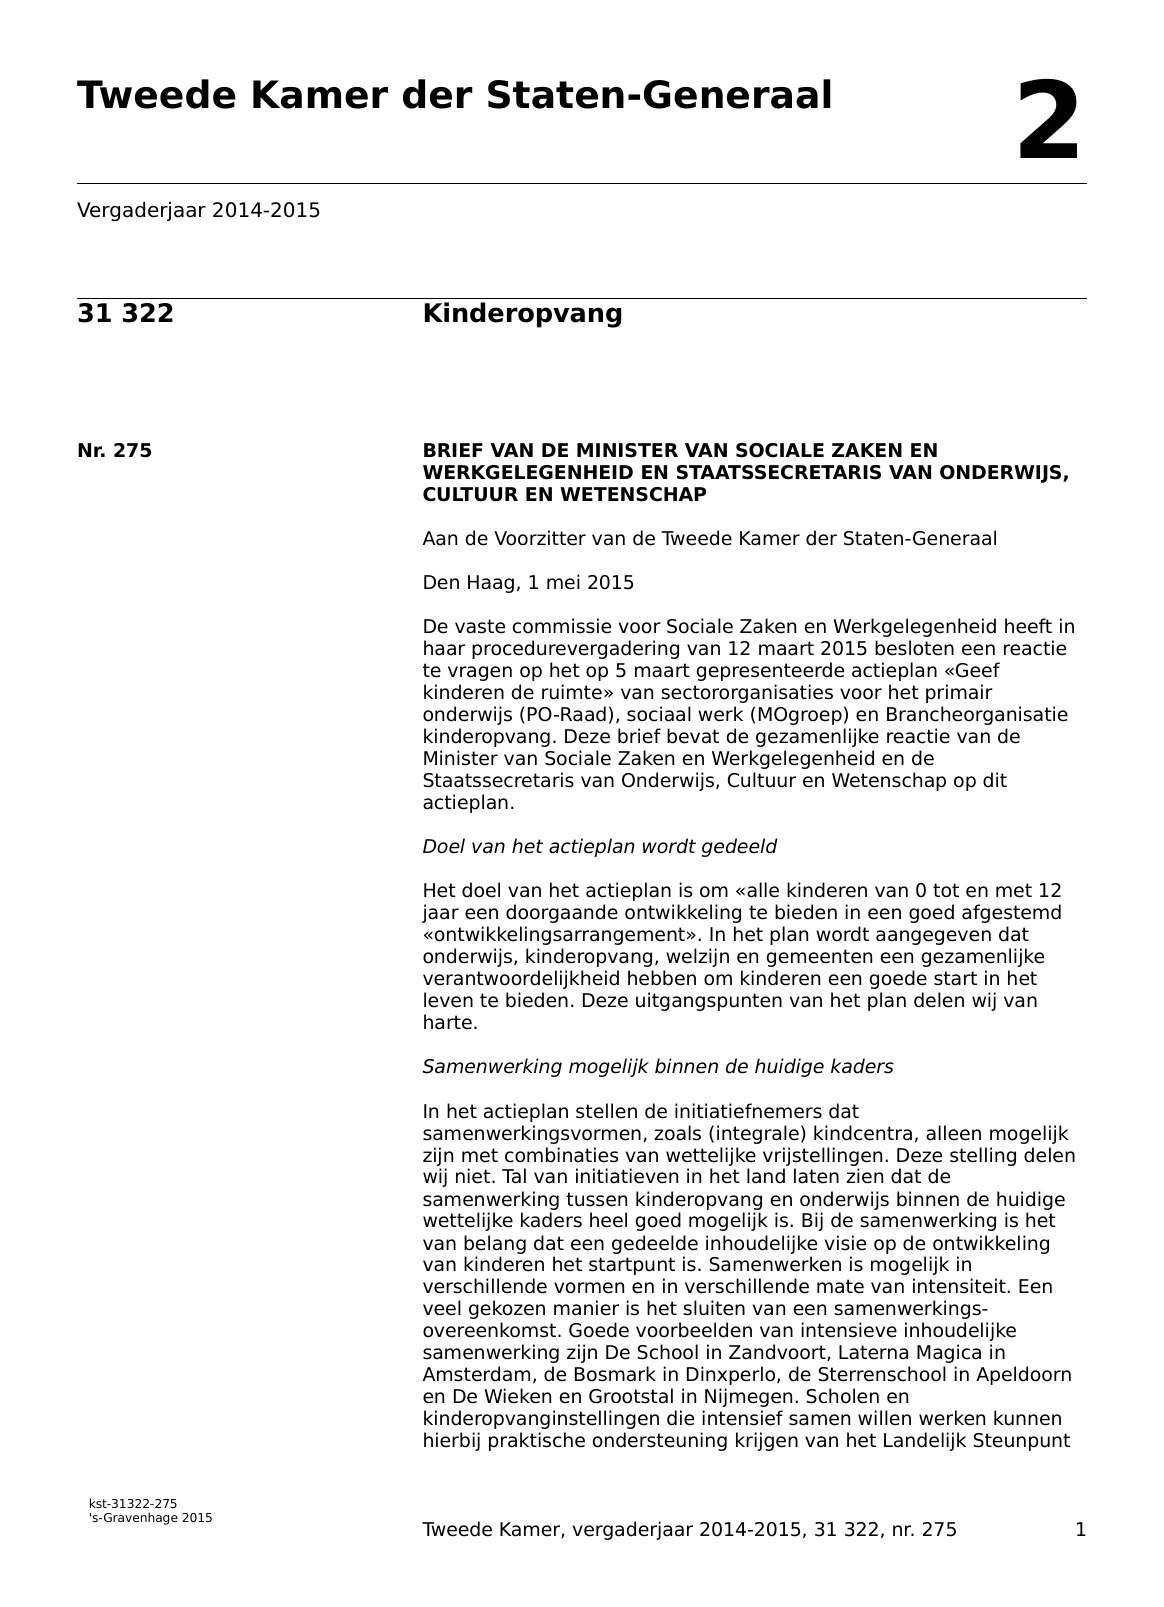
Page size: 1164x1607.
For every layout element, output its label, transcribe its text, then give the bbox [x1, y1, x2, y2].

text kst-31322-275 [88, 1497, 323, 1511]
subtitle Doel van het actieplan wordt gedeeld [422, 836, 1087, 858]
text Het doel van het actieplan is om «alle kinderen van 0 tot en met 12 jaar een doorgaande ontwikkeling te bieden in een goed afgestemd «ontwikkelingsarrangement». In het plan wordt aangegeven dat onderwijs, kinderopvang, welzijn en gemeenten een gezamenlijke verantwoordelijkheid hebben om kinderen een goede start in het leven te bieden. Deze uitgangspunten van het plan delen wij van harte. [422, 880, 1087, 1034]
subtitle 31 322 Kinderopvang [77, 299, 1087, 329]
table_header Tweede Kamer der Staten-Generaal [77, 59, 886, 183]
table_header 2 [886, 59, 1087, 183]
text In het actieplan stellen de initiatiefnemers dat samenwerkingsvormen, zoals (integrale) kindcentra, alleen mogelijk zijn met combinaties van wettelijke vrijstellingen. Deze stelling delen wij niet. Tal van initiatieven in het land laten zien dat de samenwerking tussen kinderopvang en onderwijs binnen de huidige wettelijke kaders heel goed mogelijk is. Bij de samenwerking is het van belang dat een gedeelde inhoudelijke visie op de ontwikkeling van kinderen het startpunt is. Samenwerken is mogelijk in verschillende vormen en in verschillende mate van intensiteit. Een veel gekozen manier is het sluiten van een samenwerkings-overeenkomst. Goede voorbeelden van intensieve inhoudelijke samenwerking zijn De School in Zandvoort, Laterna Magica in Amsterdam, de Bosmark in Dinxperlo, de Sterrenschool in Apeldoorn en De Wieken en Grootstal in Nijmegen. Scholen en kinderopvanginstellingen die intensief samen willen werken kunnen hierbij praktische ondersteuning krijgen van het Landelijk Steunpunt [422, 1101, 1087, 1452]
text 's-Gravenhage 2015 [88, 1511, 323, 1525]
table_cell Vergaderjaar 2014-2015 [77, 184, 1087, 298]
subtitle Nr. 275 BRIEF VAN DE MINISTER VAN SOCIALE ZAKEN EN WERKGELEGENHEID EN STAATSSECRETARIS VAN ONDERWIJS, CULTUUR EN WETENSCHAP [77, 440, 1087, 506]
text Aan de Voorzitter van de Tweede Kamer der Staten-Generaal [422, 528, 1087, 550]
subtitle Samenwerking mogelijk binnen de huidige kaders [422, 1056, 1087, 1078]
text De vaste commissie voor Sociale Zaken en Werkgelegenheid heeft in haar procedurevergadering van 12 maart 2015 besloten een reactie te vragen op het op 5 maart gepresenteerde actieplan «Geef kinderen de ruimte» van sectororganisaties voor het primair onderwijs (PO-Raad), sociaal werk (MOgroep) en Brancheorganisatie kinderopvang. Deze brief bevat de gezamenlijke reactie van de Minister van Sociale Zaken en Werkgelegenheid en de Staatssecretaris van Onderwijs, Cultuur en Wetenschap op dit actieplan. [422, 616, 1087, 814]
text Den Haag, 1 mei 2015 [422, 572, 1087, 594]
